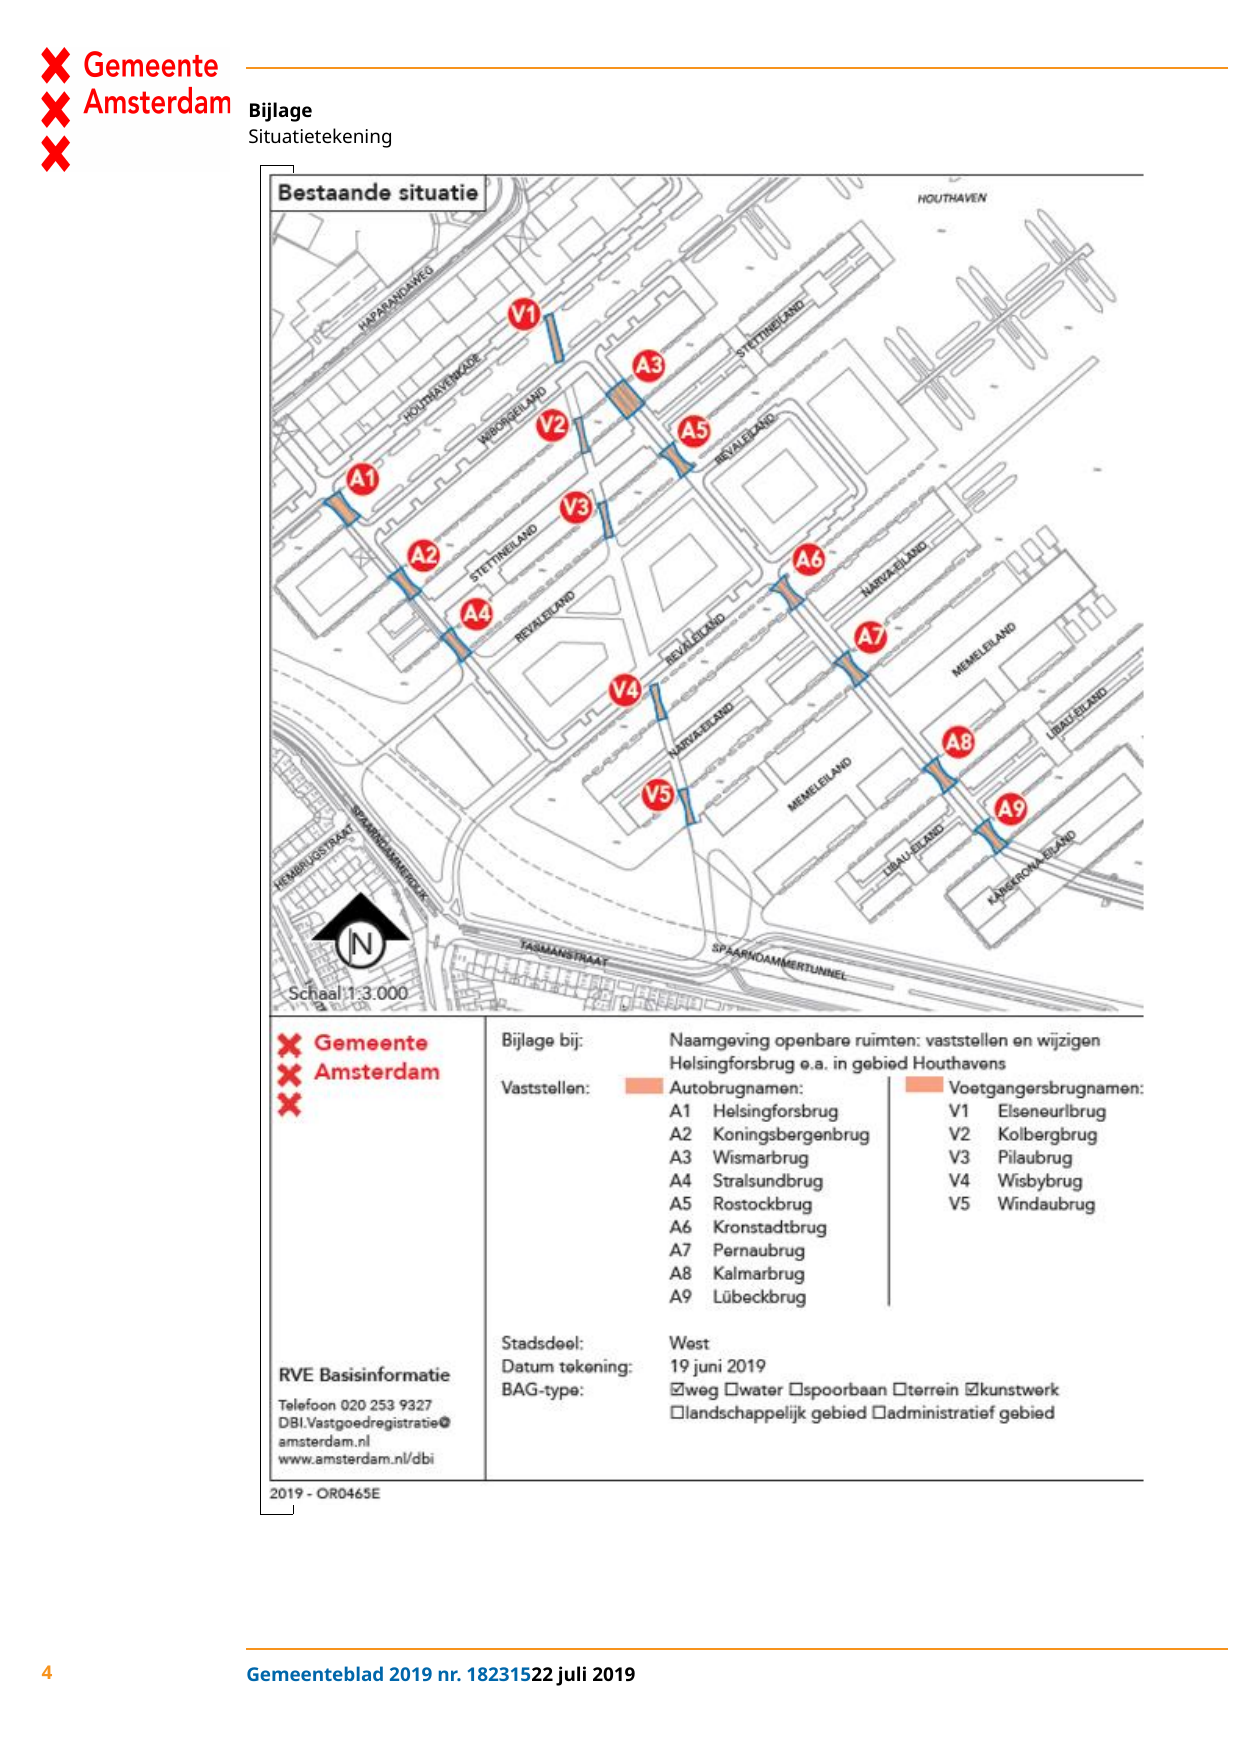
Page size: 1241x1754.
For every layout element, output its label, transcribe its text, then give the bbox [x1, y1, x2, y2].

picture [268, 173, 1147, 1505]
text Situatietekening [248, 123, 1152, 149]
picture [41, 47, 231, 172]
text Bijlage [248, 95, 1152, 123]
